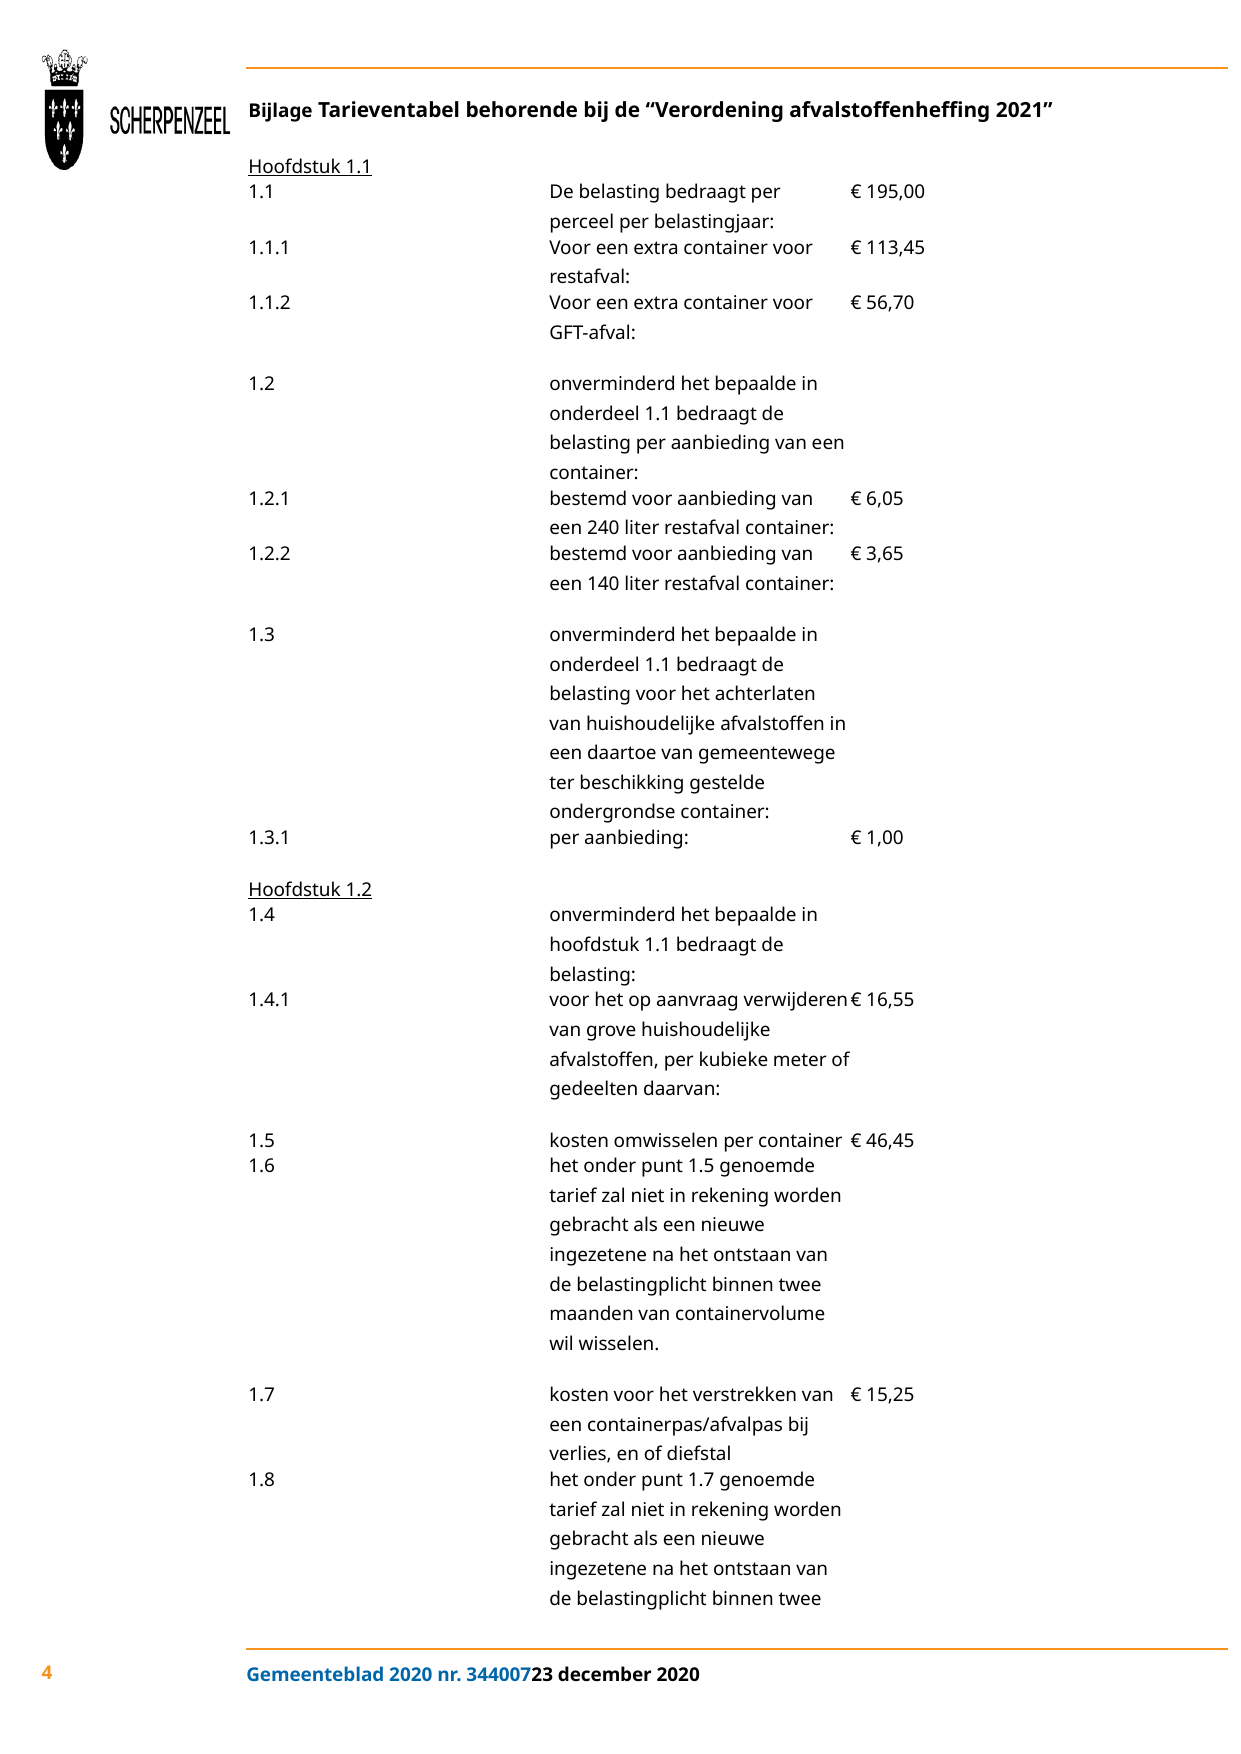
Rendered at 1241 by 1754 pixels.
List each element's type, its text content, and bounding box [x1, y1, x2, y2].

table_cell bestemd voor aanbieding van een 140 liter restafval container: [549, 540, 850, 596]
table_cell Voor een extra container voor restafval: [549, 234, 850, 289]
table_cell [248, 850, 549, 876]
table_cell [850, 1466, 1152, 1610]
table_cell bestemd voor aanbieding van een 240 liter restafval container: [549, 485, 850, 540]
table_cell [549, 1101, 850, 1127]
table_cell [850, 902, 1152, 987]
table_cell [850, 850, 1152, 876]
table_cell De belasting bedraagt per perceel per belastingjaar: [549, 179, 850, 234]
table_cell [248, 596, 549, 621]
table_cell € 15,25 [850, 1381, 1152, 1466]
table_header Hoofdstuk 1.1 [248, 153, 850, 179]
table_cell € 1,00 [850, 825, 1152, 850]
table_cell 1.4.1 [248, 987, 549, 1101]
table_cell [850, 1356, 1152, 1381]
table_cell € 56,70 [850, 289, 1152, 345]
table_cell 1.2 [248, 370, 549, 485]
text Bijlage Tarieventabel behorende bij de “Verordening afvalstoffenheffing 2021” [248, 95, 1152, 123]
table_cell € 6,05 [850, 485, 1152, 540]
table_cell [850, 621, 1152, 824]
table_cell [248, 1356, 549, 1381]
table_cell [850, 1101, 1152, 1127]
table_cell [850, 370, 1152, 485]
table_cell 1.1.2 [248, 289, 549, 345]
table_cell [850, 596, 1152, 621]
picture [41, 47, 231, 172]
table_cell [549, 596, 850, 621]
table_cell onverminderd het bepaalde in onderdeel 1.1 bedraagt de belasting voor het achterlaten van huishoudelijke afvalstoffen in een daartoe van gemeentewege ter beschikking gestelde ondergrondse container: [549, 621, 850, 824]
table_cell 1.2.1 [248, 485, 549, 540]
table_cell 1.4 [248, 902, 549, 987]
table_cell € 113,45 [850, 234, 1152, 289]
table_cell 1.1 [248, 179, 549, 234]
table_cell [850, 876, 1152, 902]
table_cell [549, 345, 850, 370]
table_header [850, 153, 1152, 179]
table_cell 1.8 [248, 1466, 549, 1610]
table_cell onverminderd het bepaalde in hoofdstuk 1.1 bedraagt de belasting: [549, 902, 850, 987]
table_cell € 16,55 [850, 987, 1152, 1101]
table_cell per aanbieding: [549, 825, 850, 850]
table_cell [850, 1153, 1152, 1356]
table_cell [850, 345, 1152, 370]
table_cell 1.3 [248, 621, 549, 824]
table_cell het onder punt 1.5 genoemde tarief zal niet in rekening worden gebracht als een nieuwe ingezetene na het ontstaan van de belastingplicht binnen twee maanden van containervolume wil wisselen. [549, 1153, 850, 1356]
table_cell Hoofdstuk 1.2 [248, 876, 850, 902]
table_cell 1.2.2 [248, 540, 549, 596]
table_cell € 46,45 [850, 1127, 1152, 1152]
table_cell [248, 1101, 549, 1127]
table_cell 1.3.1 [248, 825, 549, 850]
table_cell 1.7 [248, 1381, 549, 1466]
table_cell Voor een extra container voor GFT-afval: [549, 289, 850, 345]
table_cell € 195,00 [850, 179, 1152, 234]
table_cell 1.6 [248, 1153, 549, 1356]
table_cell 1.1.1 [248, 234, 549, 289]
table_cell [549, 850, 850, 876]
table_cell kosten omwisselen per container [549, 1127, 850, 1152]
table_cell het onder punt 1.7 genoemde tarief zal niet in rekening worden gebracht als een nieuwe ingezetene na het ontstaan van de belastingplicht binnen twee [549, 1466, 850, 1610]
table_cell onverminderd het bepaalde in onderdeel 1.1 bedraagt de belasting per aanbieding van een container: [549, 370, 850, 485]
table_cell [549, 1356, 850, 1381]
table_cell € 3,65 [850, 540, 1152, 596]
table_cell voor het op aanvraag verwijderen van grove huishoudelijke afvalstoffen, per kubieke meter of gedeelten daarvan: [549, 987, 850, 1101]
table_cell kosten voor het verstrekken van een containerpas/afvalpas bij verlies, en of diefstal [549, 1381, 850, 1466]
table_cell [248, 345, 549, 370]
table_cell 1.5 [248, 1127, 549, 1152]
